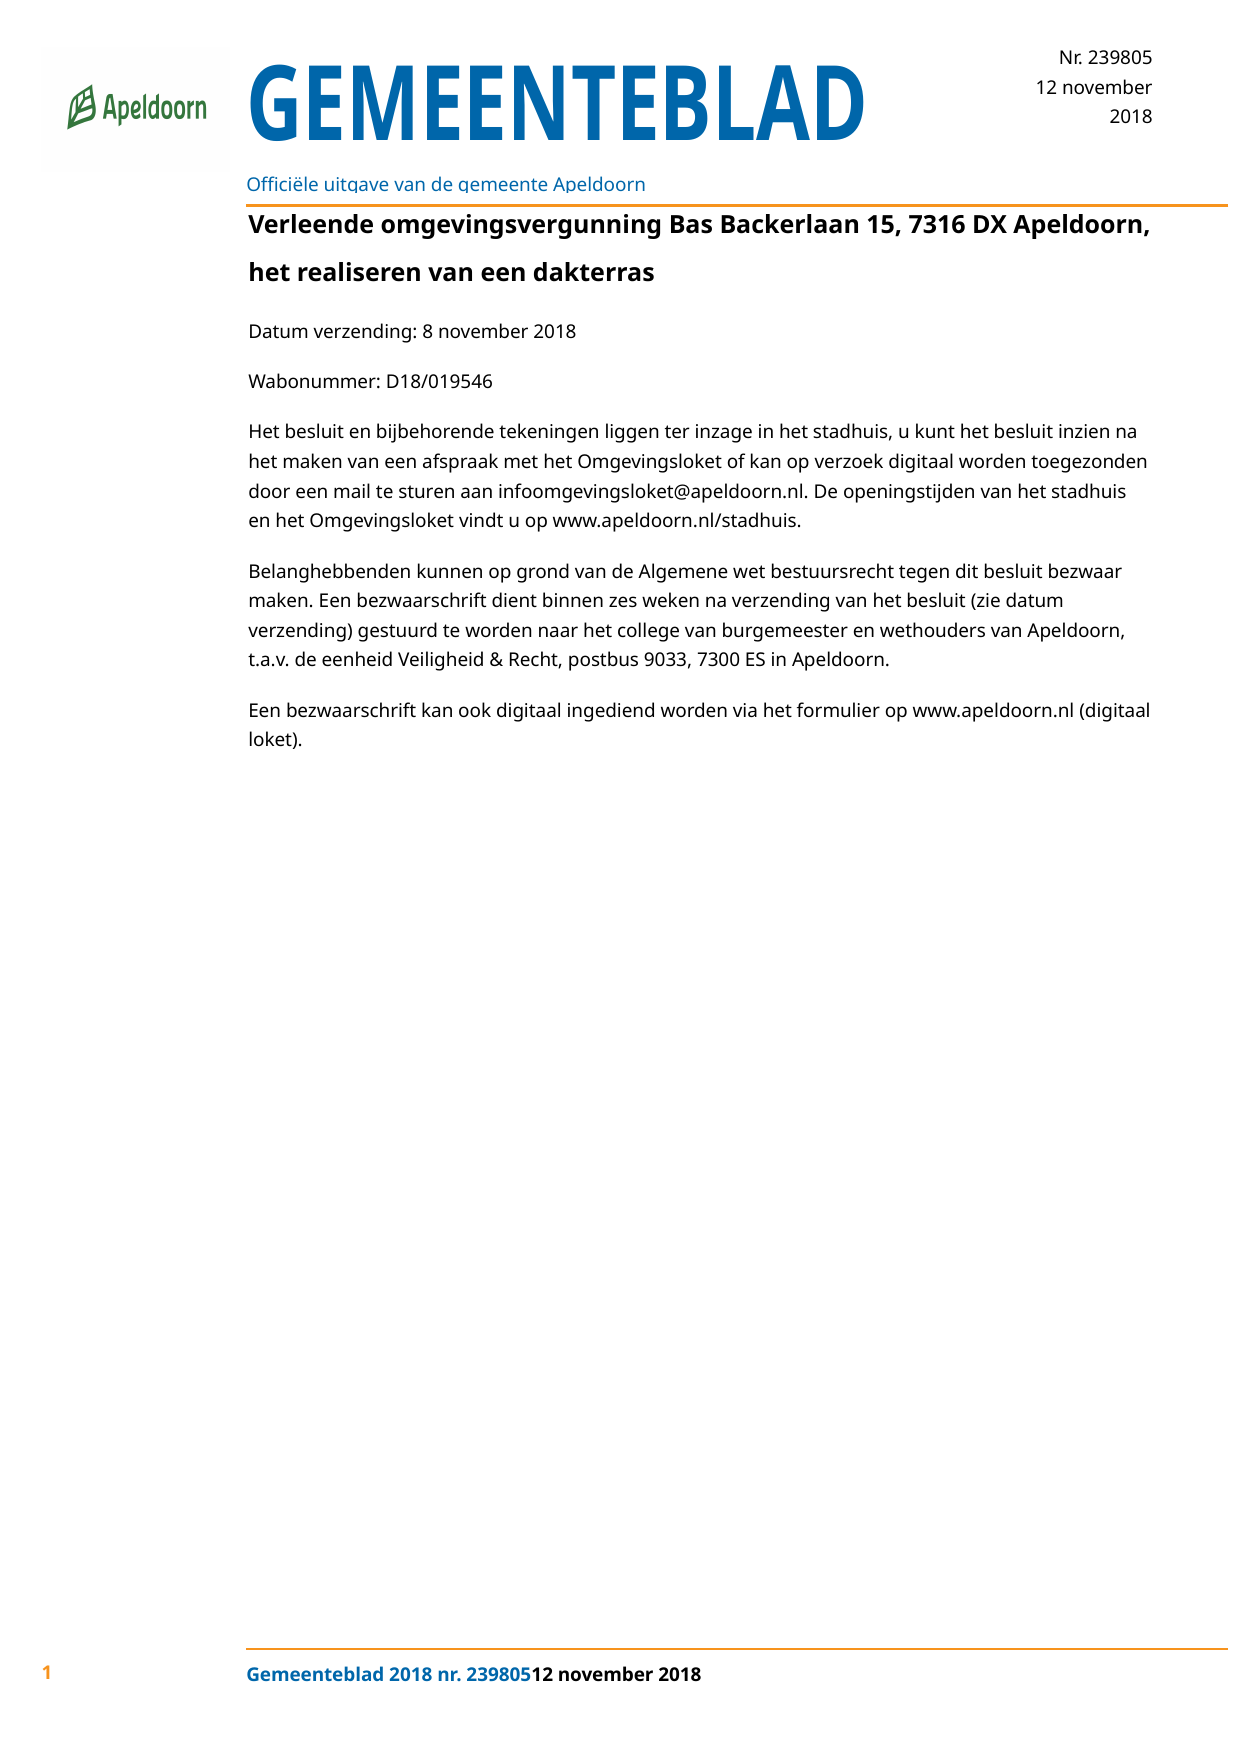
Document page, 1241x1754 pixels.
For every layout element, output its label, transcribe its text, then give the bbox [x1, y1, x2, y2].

picture [41, 47, 231, 172]
text Een bezwaarschrift kan ook digitaal ingediend worden via het formulier op www.apeldoorn.nl (digitaal loket). [248, 697, 1152, 752]
text Het besluit en bijbehorende tekeningen liggen ter inzage in het stadhuis, u kunt het besluit inzien na het maken van een afspraak met het Omgevingsloket of kan op verzoek digitaal worden toegezonden door een mail te sturen aan infoomgevingsloket@apeldoorn.nl. De openingstijden van het stadhuis en het Omgevingsloket vindt u op www.apeldoorn.nl/stadhuis. [248, 419, 1152, 533]
text Datum verzending: 8 november 2018 [248, 318, 1152, 344]
text Wabonummer: D18/019546 [248, 368, 1152, 394]
text Belanghebbenden kunnen op grond van de Algemene wet bestuursrecht tegen dit besluit bezwaar maken. Een bezwaarschrift dient binnen zes weken na verzending van het besluit (zie datum verzending) gestuurd te worden naar het college van burgemeester en wethouders van Apeldoorn, t.a.v. de eenheid Veiligheid & Recht, postbus 9033, 7300 ES in Apeldoorn. [248, 558, 1152, 672]
text Verleende omgevingsvergunning Bas Backerlaan 15, 7316 DX Apeldoorn, het realiseren van een dakterras [248, 207, 1152, 288]
